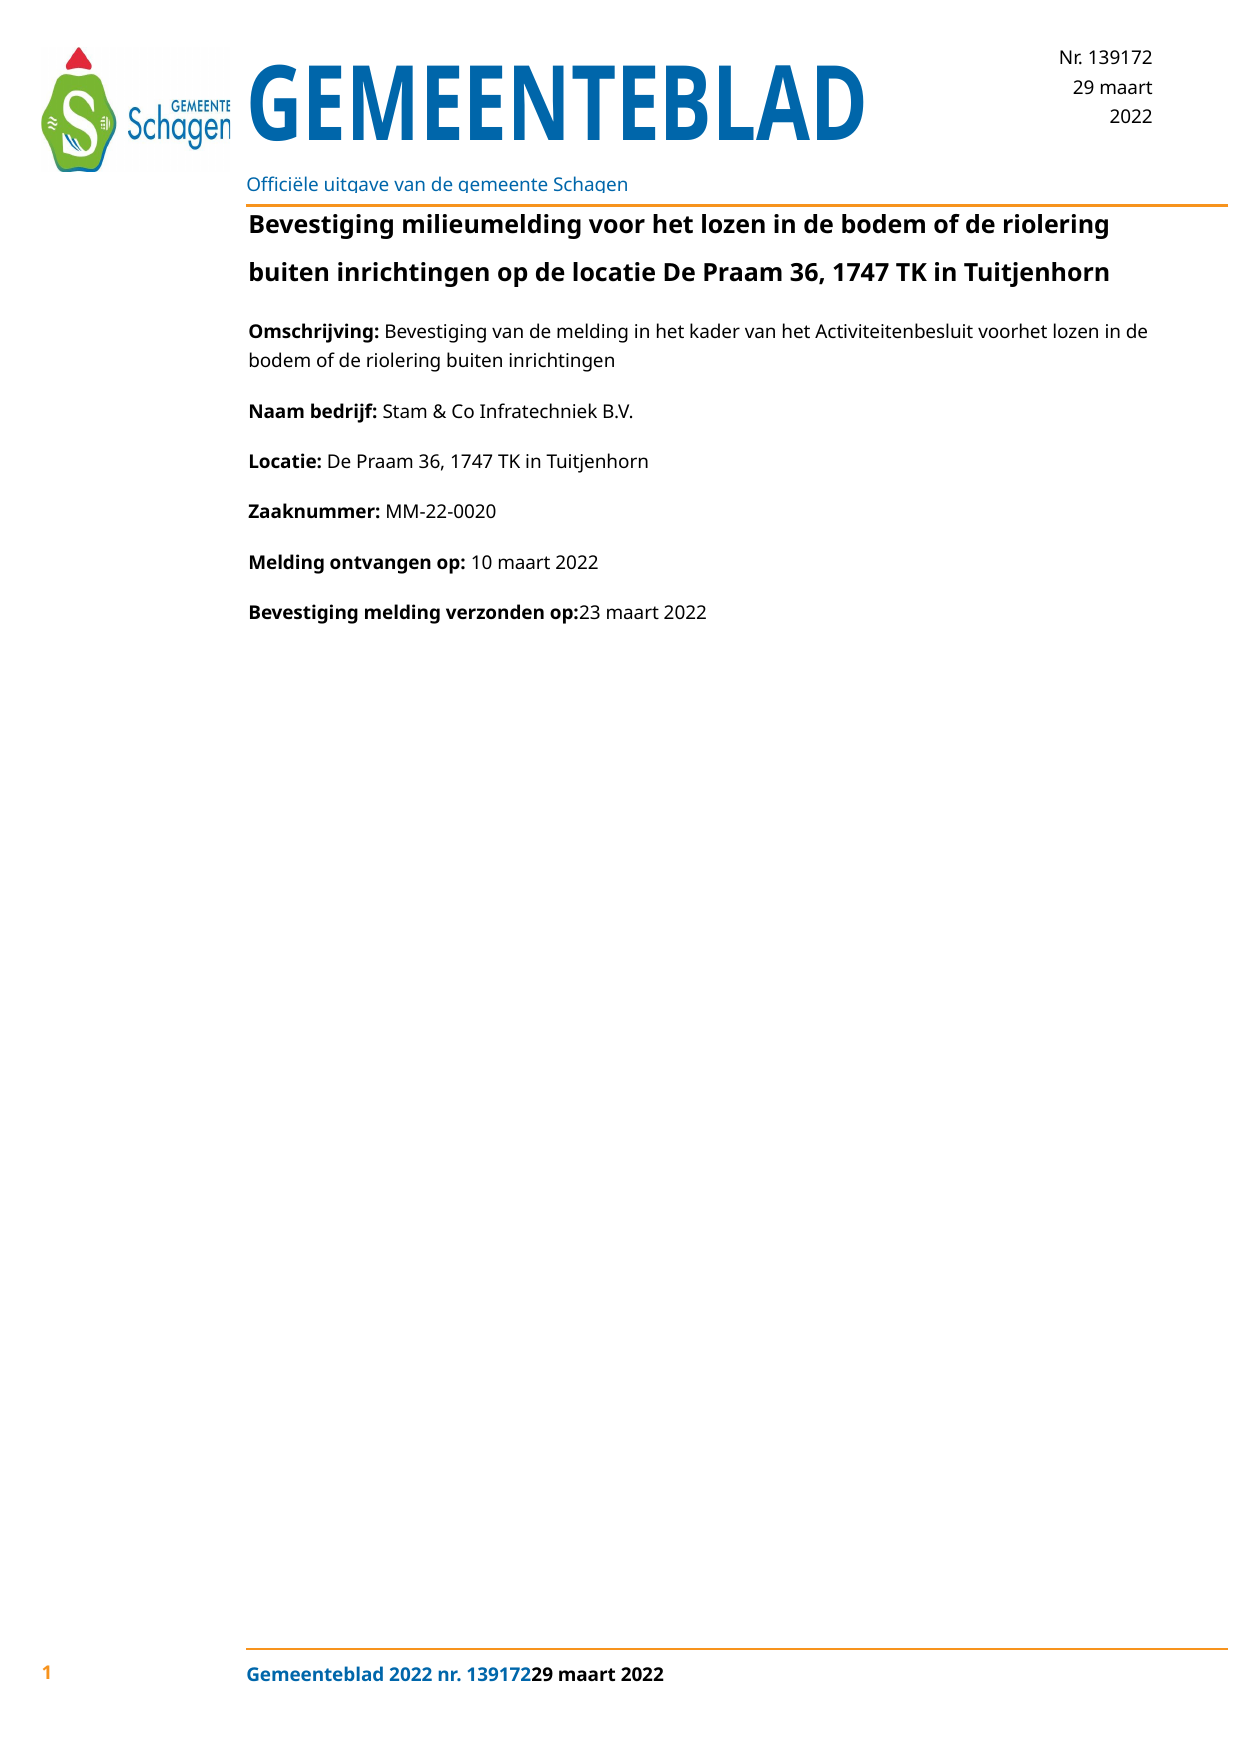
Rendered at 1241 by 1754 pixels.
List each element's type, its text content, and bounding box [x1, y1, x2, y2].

picture [41, 47, 231, 172]
text Bevestiging melding verzonden op:23 maart 2022 [248, 599, 1152, 625]
text Melding ontvangen op: 10 maart 2022 [248, 549, 1152, 575]
text Locatie: De Praam 36, 1747 TK in Tuitjenhorn [248, 448, 1152, 474]
text Zaaknummer: MM-22-0020 [248, 499, 1152, 524]
text Bevestiging milieumelding voor het lozen in de bodem of de riolering buiten inrichtingen op de locatie De Praam 36, 1747 TK in Tuitjenhorn [248, 207, 1152, 288]
text Omschrijving: Bevestiging van de melding in het kader van het Activiteitenbesluit voorhet lozen in de bodem of de riolering buiten inrichtingen [248, 318, 1152, 373]
text Naam bedrijf: Stam & Co Infratechniek B.V. [248, 398, 1152, 424]
